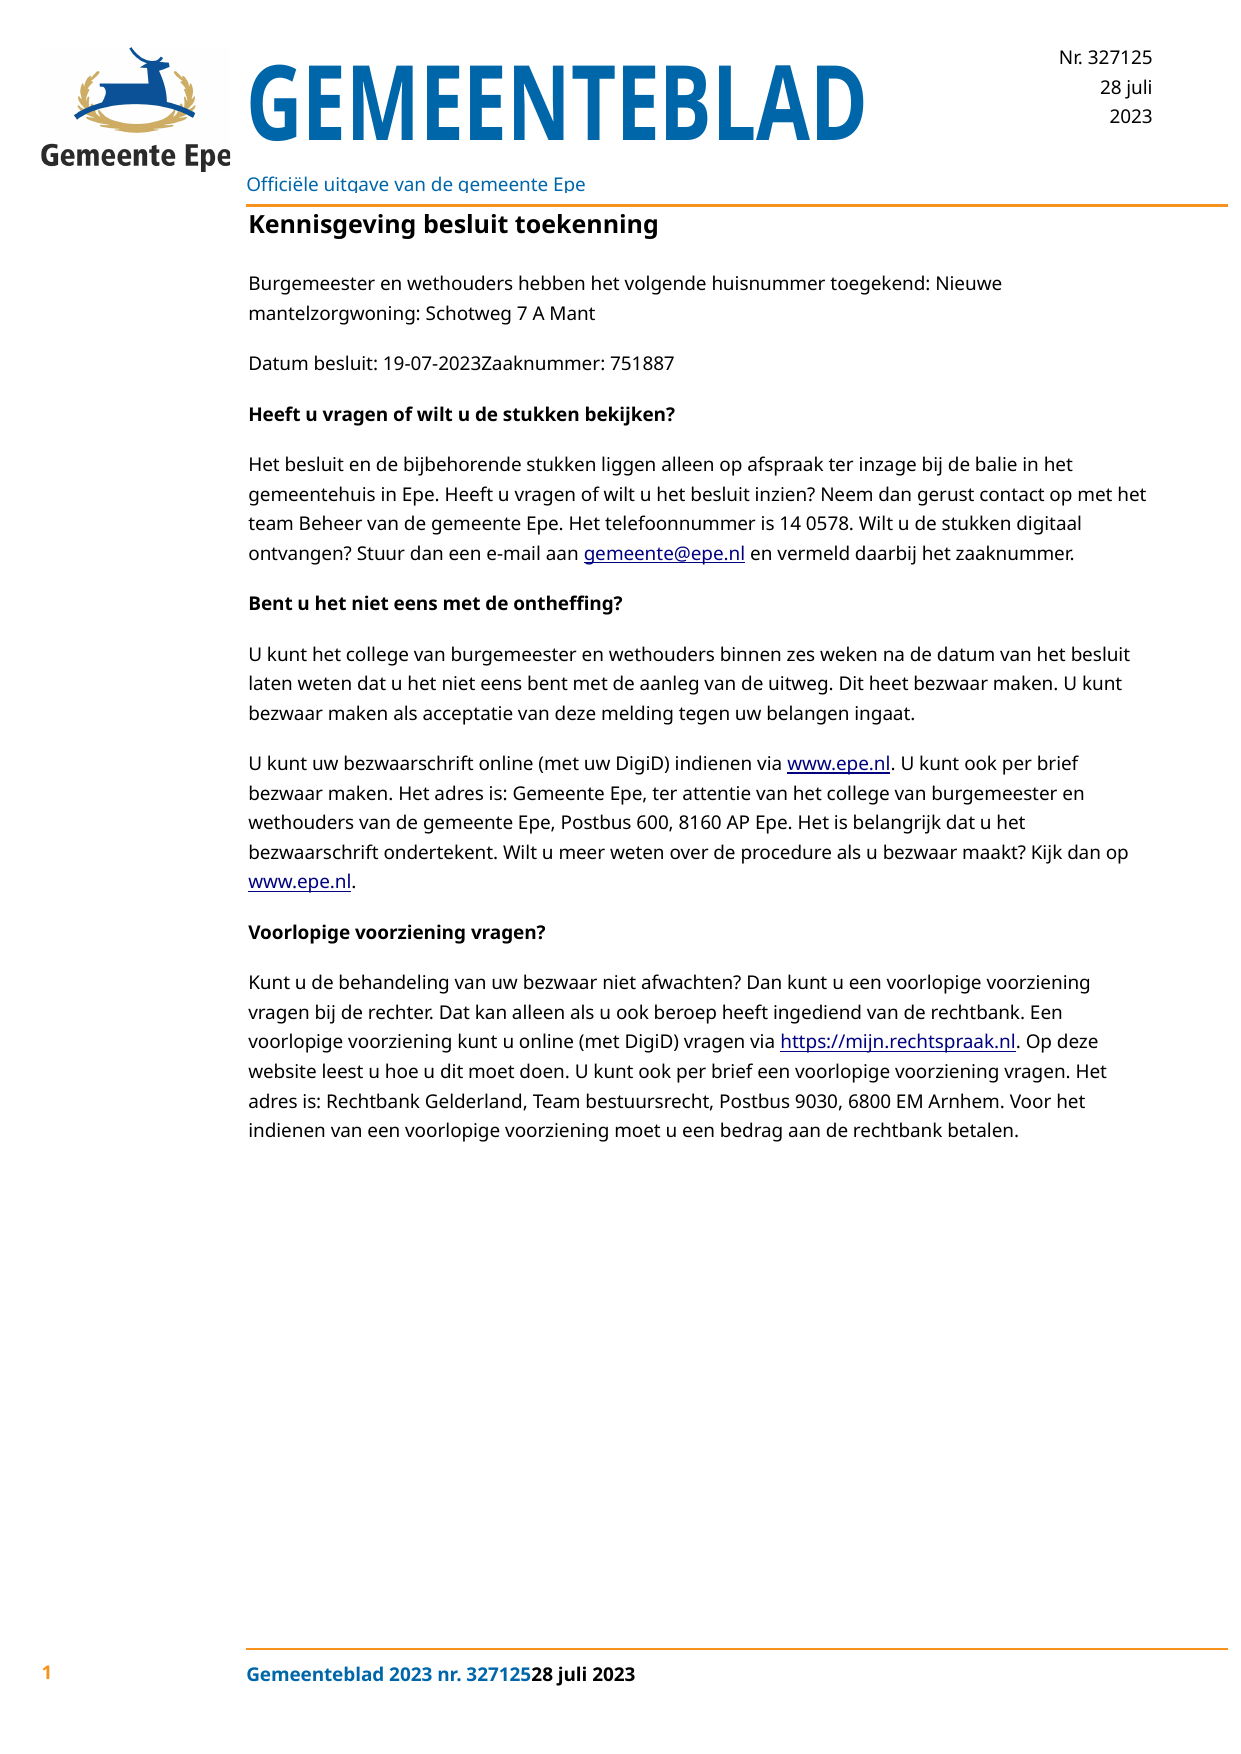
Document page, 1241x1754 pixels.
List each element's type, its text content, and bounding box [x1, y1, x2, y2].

text Voorlopige voorziening vragen? [248, 919, 1152, 945]
text Kunt u de behandeling van uw bezwaar niet afwachten? Dan kunt u een voorlopige voorziening vragen bij de rechter. Dat kan alleen als u ook beroep heeft ingediend van de rechtbank. Een voorlopige voorziening kunt u online (met DigiD) vragen via https://mijn.rechtspraak.nl. Op deze website leest u hoe u dit moet doen. U kunt ook per brief een voorlopige voorziening vragen. Het adres is: Rechtbank Gelderland, Team bestuursrecht, Postbus 9030, 6800 EM Arnhem. Voor het indienen van een voorlopige voorziening moet u een bedrag aan de rechtbank betalen. [248, 969, 1152, 1143]
text Kennisgeving besluit toekenning [248, 207, 1152, 241]
text Het besluit en de bijbehorende stukken liggen alleen op afspraak ter inzage bij de balie in het gemeentehuis in Epe. Heeft u vragen of wilt u het besluit inzien? Neem dan gerust contact op met het team Beheer van de gemeente Epe. Het telefoonnummer is 14 0578. Wilt u de stukken digitaal ontvangen? Stuur dan een e-mail aan gemeente@epe.nl en vermeld daarbij het zaaknummer. [248, 451, 1152, 566]
text Bent u het niet eens met de ontheffing? [248, 590, 1152, 616]
text Burgemeester en wethouders hebben het volgende huisnummer toegekend: Nieuwe mantelzorgwoning: Schotweg 7 A Mant [248, 270, 1152, 326]
text Heeft u vragen of wilt u de stukken bekijken? [248, 401, 1152, 426]
text U kunt uw bezwaarschrift online (met uw DigiD) indienen via www.epe.nl. U kunt ook per brief bezwaar maken. Het adres is: Gemeente Epe, ter attentie van het college van burgemeester en wethouders van de gemeente Epe, Postbus 600, 8160 AP Epe. Het is belangrijk dat u het bezwaarschrift ondertekent. Wilt u meer weten over de procedure als u bezwaar maakt? Kijk dan op www.epe.nl. [248, 750, 1152, 894]
text U kunt het college van burgemeester en wethouders binnen zes weken na de datum van het besluit laten weten dat u het niet eens bent met de aanleg van de uitweg. Dit heet bezwaar maken. U kunt bezwaar maken als acceptatie van deze melding tegen uw belangen ingaat. [248, 641, 1152, 726]
text Datum besluit: 19-07-2023Zaaknummer: 751887 [248, 350, 1152, 376]
picture [41, 47, 231, 172]
